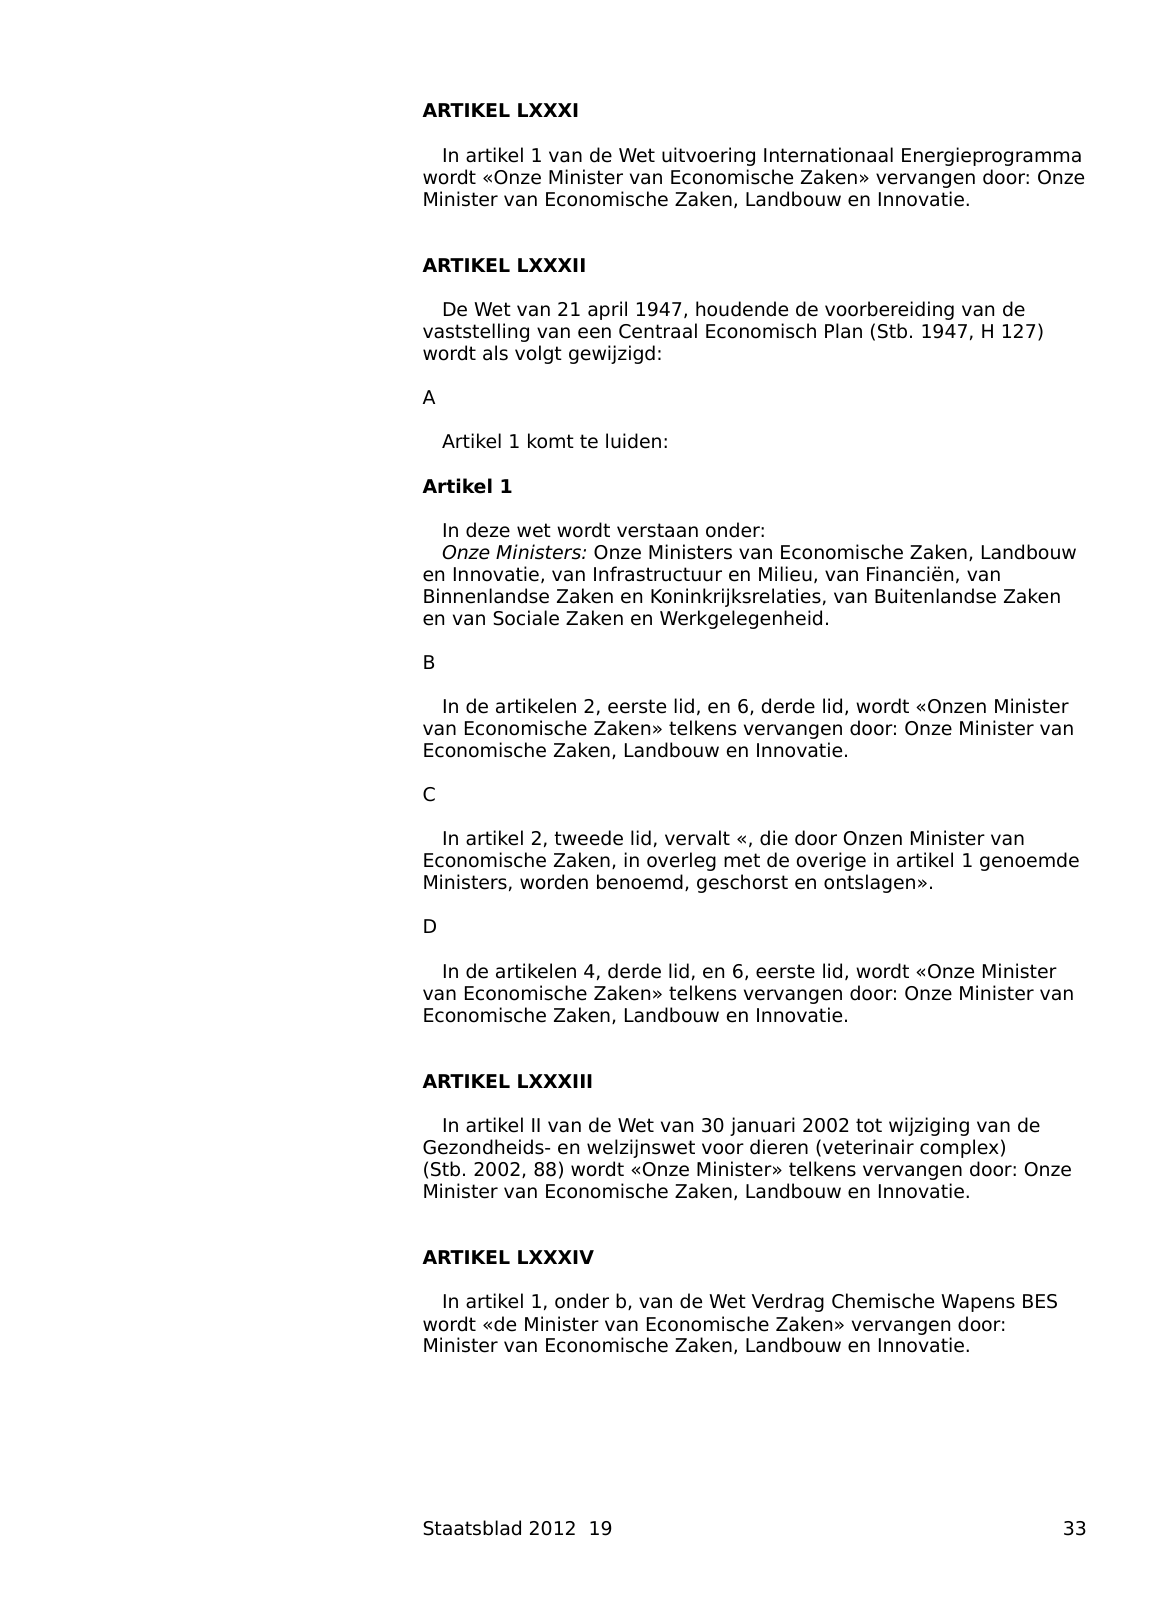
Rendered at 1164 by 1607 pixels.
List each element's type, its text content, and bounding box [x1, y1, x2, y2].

text In artikel 1 van de Wet uitvoering Internationaal Energieprogramma wordt «Onze Minister van Economische Zaken» vervangen door: Onze Minister van Economische Zaken, Landbouw en Innovatie. [422, 144, 1087, 211]
text In artikel II van de Wet van 30 januari 2002 tot wijziging van de Gezondheids- en welzijnswet voor dieren (veterinair complex) (Stb. 2002, 88) wordt «Onze Minister» telkens vervangen door: Onze Minister van Economische Zaken, Landbouw en Innovatie. [422, 1115, 1087, 1203]
text Artikel 1 komt te luiden: [422, 431, 1087, 453]
subtitle Artikel 1 [422, 476, 1087, 497]
text De Wet van 21 april 1947, houdende de voorbereiding van de vaststelling van een Centraal Economisch Plan (Stb. 1947, H 127) wordt als volgt gewijzigd: [422, 299, 1087, 365]
text In artikel 1, onder b, van de Wet Verdrag Chemische Wapens BES wordt «de Minister van Economische Zaken» vervangen door: Minister van Economische Zaken, Landbouw en Innovatie. [422, 1291, 1087, 1357]
text In deze wet wordt verstaan onder: [422, 520, 1087, 542]
subtitle ARTIKEL LXXXIV [422, 1247, 1087, 1269]
text B [422, 652, 1087, 674]
text A [422, 387, 1087, 409]
subtitle ARTIKEL LXXXIII [422, 1071, 1087, 1093]
subtitle ARTIKEL LXXXII [422, 255, 1087, 277]
text D [422, 916, 1087, 938]
text C [422, 784, 1087, 806]
text In artikel 2, tweede lid, vervalt «, die door Onzen Minister van Economische Zaken, in overleg met de overige in artikel 1 genoemde Ministers, worden benoemd, geschorst en ontslagen». [422, 828, 1087, 894]
text In de artikelen 4, derde lid, en 6, eerste lid, wordt «Onze Minister van Economische Zaken» telkens vervangen door: Onze Minister van Economische Zaken, Landbouw en Innovatie. [422, 961, 1087, 1026]
text Onze Ministers: Onze Ministers van Economische Zaken, Landbouw en Innovatie, van Infrastructuur en Milieu, van Financiën, van Binnenlandse Zaken en Koninkrijksrelaties, van Buitenlandse Zaken en van Sociale Zaken en Werkgelegenheid. [422, 542, 1087, 629]
text In de artikelen 2, eerste lid, en 6, derde lid, wordt «Onzen Minister van Economische Zaken» telkens vervangen door: Onze Minister van Economische Zaken, Landbouw en Innovatie. [422, 696, 1087, 762]
subtitle ARTIKEL LXXXI [422, 100, 1087, 122]
